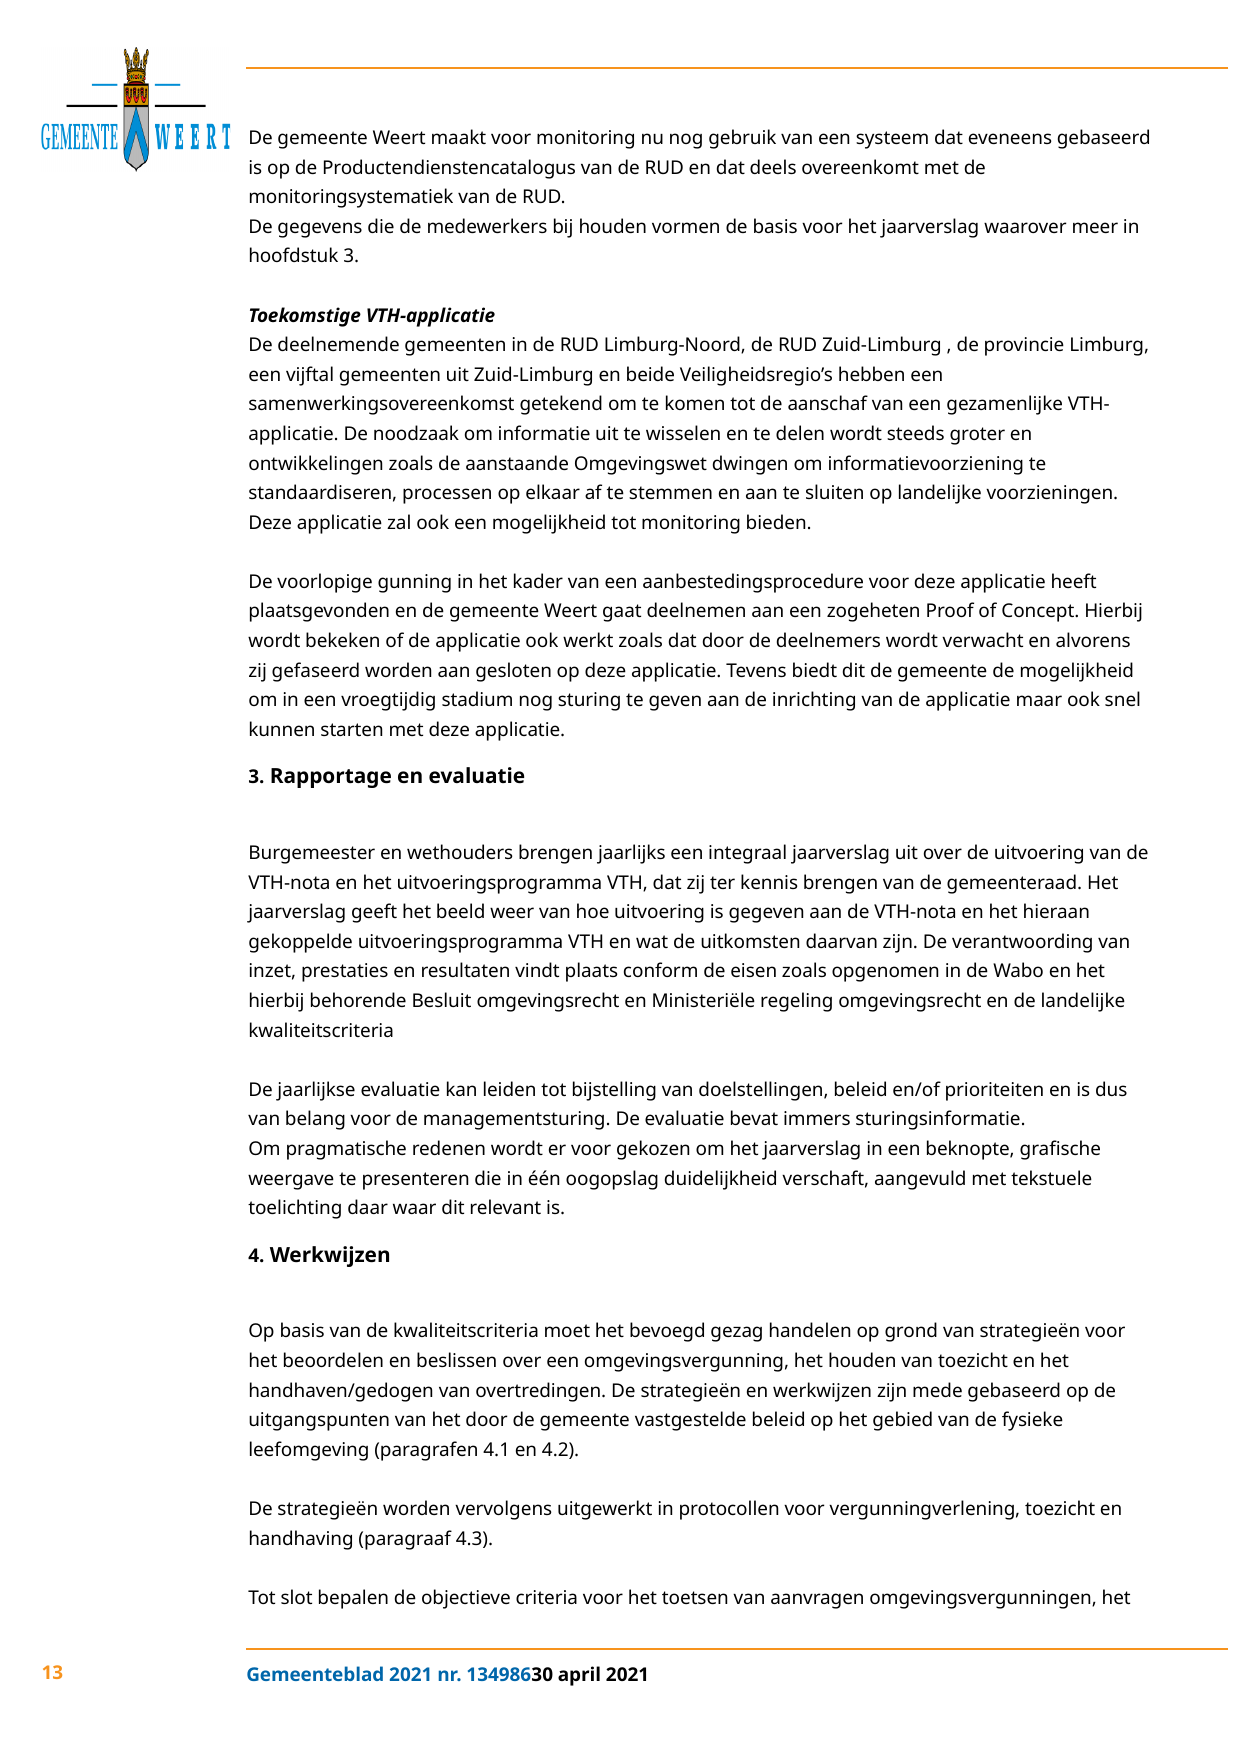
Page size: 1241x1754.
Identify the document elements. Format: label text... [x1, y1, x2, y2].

text 3. Rapportage en evaluatie [248, 762, 1152, 790]
text Toekomstige VTH-applicatie [248, 302, 1152, 328]
text Om pragmatische redenen wordt er voor gekozen om het jaarverslag in een beknopte, grafische weergave te presenteren die in één oogopslag duidelijkheid verschaft, aangevuld met tekstuele toelichting daar waar dit relevant is. [248, 1135, 1152, 1220]
text Burgemeester en wethouders brengen jaarlijks een integraal jaarverslag uit over de uitvoering van de VTH-nota en het uitvoeringsprogramma VTH, dat zij ter kennis brengen van de gemeenteraad. Het jaarverslag geeft het beeld weer van hoe uitvoering is gegeven aan de VTH-nota en het hieraan gekoppelde uitvoeringsprogramma VTH en wat de uitkomsten daarvan zijn. De verantwoording van inzet, prestaties en resultaten vindt plaats conform de eisen zoals opgenomen in de Wabo en het hierbij behorende Besluit omgevingsrecht en Ministeriële regeling omgevingsrecht en de landelijke kwaliteitscriteria [248, 839, 1152, 1043]
text De gegevens die de medewerkers bij houden vormen de basis voor het jaarverslag waarover meer in hoofdstuk 3. [248, 213, 1152, 268]
text 4. Werkwijzen [248, 1240, 1152, 1268]
text De voorlopige gunning in het kader van een aanbestedingsprocedure voor deze applicatie heeft plaatsgevonden en de gemeente Weert gaat deelnemen aan een zogeheten Proof of Concept. Hierbij wordt bekeken of de applicatie ook werkt zoals dat door de deelnemers wordt verwacht en alvorens zij gefaseerd worden aan gesloten op deze applicatie. Tevens biedt dit de gemeente de mogelijkheid om in een vroegtijdig stadium nog sturing te geven aan de inrichting van de applicatie maar ook snel kunnen starten met deze applicatie. [248, 568, 1152, 742]
text Deze applicatie zal ook een mogelijkheid tot monitoring bieden. [248, 509, 1152, 535]
text De gemeente Weert maakt voor monitoring nu nog gebruik van een systeem dat eveneens gebaseerd is op de Productendienstencatalogus van de RUD en dat deels overeenkomt met de monitoringsystematiek van de RUD. [248, 124, 1152, 209]
picture [41, 47, 231, 172]
text Tot slot bepalen de objectieve criteria voor het toetsen van aanvragen omgevingsvergunningen, het [248, 1584, 1152, 1610]
text De jaarlijkse evaluatie kan leiden tot bijstelling van doelstellingen, beleid en/of prioriteiten en is dus van belang voor de managementsturing. De evaluatie bevat immers sturingsinformatie. [248, 1076, 1152, 1131]
text De deelnemende gemeenten in de RUD Limburg-Noord, de RUD Zuid-Limburg , de provincie Limburg, een vijftal gemeenten uit Zuid-Limburg en beide Veiligheidsregio’s hebben een samenwerkingsovereenkomst getekend om te komen tot de aanschaf van een gezamenlijke VTH-applicatie. De noodzaak om informatie uit te wisselen en te delen wordt steeds groter en ontwikkelingen zoals de aanstaande Omgevingswet dwingen om informatievoorziening te standaardiseren, processen op elkaar af te stemmen en aan te sluiten op landelijke voorzieningen. [248, 331, 1152, 505]
text Op basis van de kwaliteitscriteria moet het bevoegd gezag handelen op grond van strategieën voor het beoordelen en beslissen over een omgevingsvergunning, het houden van toezicht en het handhaven/gedogen van overtredingen. De strategieën en werkwijzen zijn mede gebaseerd op de uitgangspunten van het door de gemeente vastgestelde beleid op het gebied van de fysieke leefomgeving (paragrafen 4.1 en 4.2). [248, 1318, 1152, 1462]
text De strategieën worden vervolgens uitgewerkt in protocollen voor vergunningverlening, toezicht en handhaving (paragraaf 4.3). [248, 1495, 1152, 1551]
